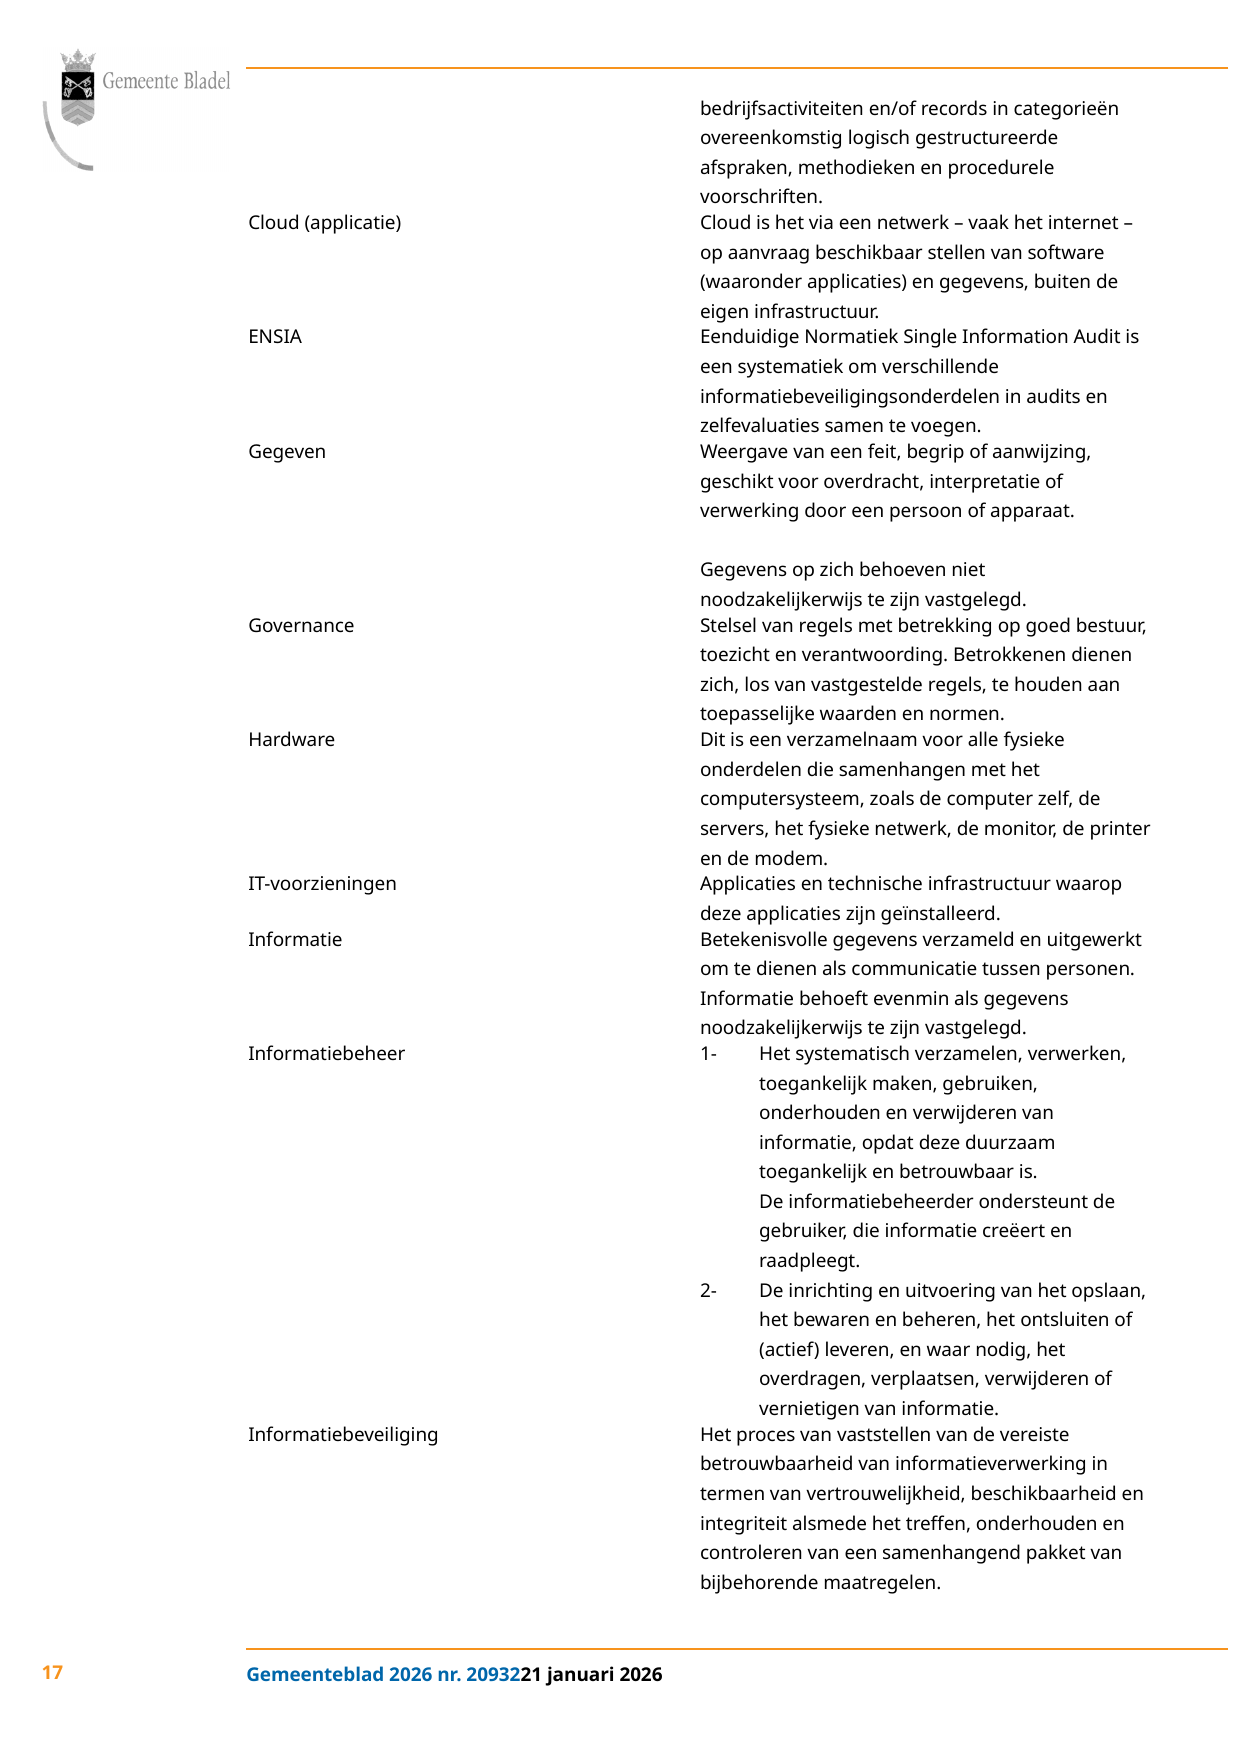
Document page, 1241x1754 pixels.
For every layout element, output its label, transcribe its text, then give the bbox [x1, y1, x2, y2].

table_cell Betekenisvolle gegevens verzameld en uitgewerkt om te dienen als communicatie tussen personen. Informatie behoeft evenmin als gegevens noodzakelijkerwijs te zijn vastgelegd. [700, 926, 1152, 1040]
table_cell Governance [248, 612, 700, 726]
picture [41, 47, 231, 172]
table_cell Gegeven [248, 438, 700, 612]
table_cell Stelsel van regels met betrekking op goed bestuur, toezicht en verantwoording. Betrokkenen dienen zich, los van vastgestelde regels, te houden aan toepasselijke waarden en normen. [700, 612, 1152, 726]
table_cell Applicaties en technische infrastructuur waarop deze applicaties zijn geïnstalleerd. [700, 870, 1152, 926]
table_cell Informatie [248, 926, 700, 1040]
table_cell Het proces van vaststellen van de vereiste betrouwbaarheid van informatieverwerking in termen van vertrouwelijkheid, beschikbaarheid en integriteit alsmede het treffen, onderhouden en controleren van een samenhangend pakket van bijbehorende maatregelen. [700, 1421, 1152, 1594]
table_cell [248, 95, 700, 209]
table_cell Cloud is het via een netwerk – vaak het internet – op aanvraag beschikbaar stellen van software (waaronder applicaties) en gegevens, buiten de eigen infrastructuur. [700, 209, 1152, 324]
table_cell ENSIA [248, 324, 700, 438]
table_cell Dit is een verzamelnaam voor alle fysieke onderdelen die samenhangen met het computersysteem, zoals de computer zelf, de servers, het fysieke netwerk, de monitor, de printer en de modem. [700, 726, 1152, 870]
table_cell IT-voorzieningen [248, 870, 700, 926]
table_cell Informatiebeveiliging [248, 1421, 700, 1594]
table_cell Hardware [248, 726, 700, 870]
table_cell Eenduidige Normatiek Single Information Audit is een systematiek om verschillende informatiebeveiligingsonderdelen in audits en zelfevaluaties samen te voegen. [700, 324, 1152, 438]
table_cell Het systematisch verzamelen, verwerken, toegankelijk maken, gebruiken, onderhouden en verwijderen van informatie, opdat deze duurzaam toegankelijk en betrouwbaar is. De informatiebeheerder ondersteunt de gebruiker, die informatie creëert en raadpleegt. De inrichting en uitvoering van het opslaan, het bewaren en beheren, het ontsluiten of (actief) leveren, en waar nodig, het overdragen, verplaatsen, verwijderen of vernietigen van informatie. [700, 1040, 1152, 1421]
table_cell Weergave van een feit, begrip of aanwijzing, geschikt voor overdracht, interpretatie of verwerking door een persoon of apparaat. Gegevens op zich behoeven niet noodzakelijkerwijs te zijn vastgelegd. [700, 438, 1152, 612]
table_cell Informatiebeheer [248, 1040, 700, 1421]
table_cell bedrijfsactiviteiten en/of records in categorieën overeenkomstig logisch gestructureerde afspraken, methodieken en procedurele voorschriften. [700, 95, 1152, 209]
table_cell Cloud (applicatie) [248, 209, 700, 324]
